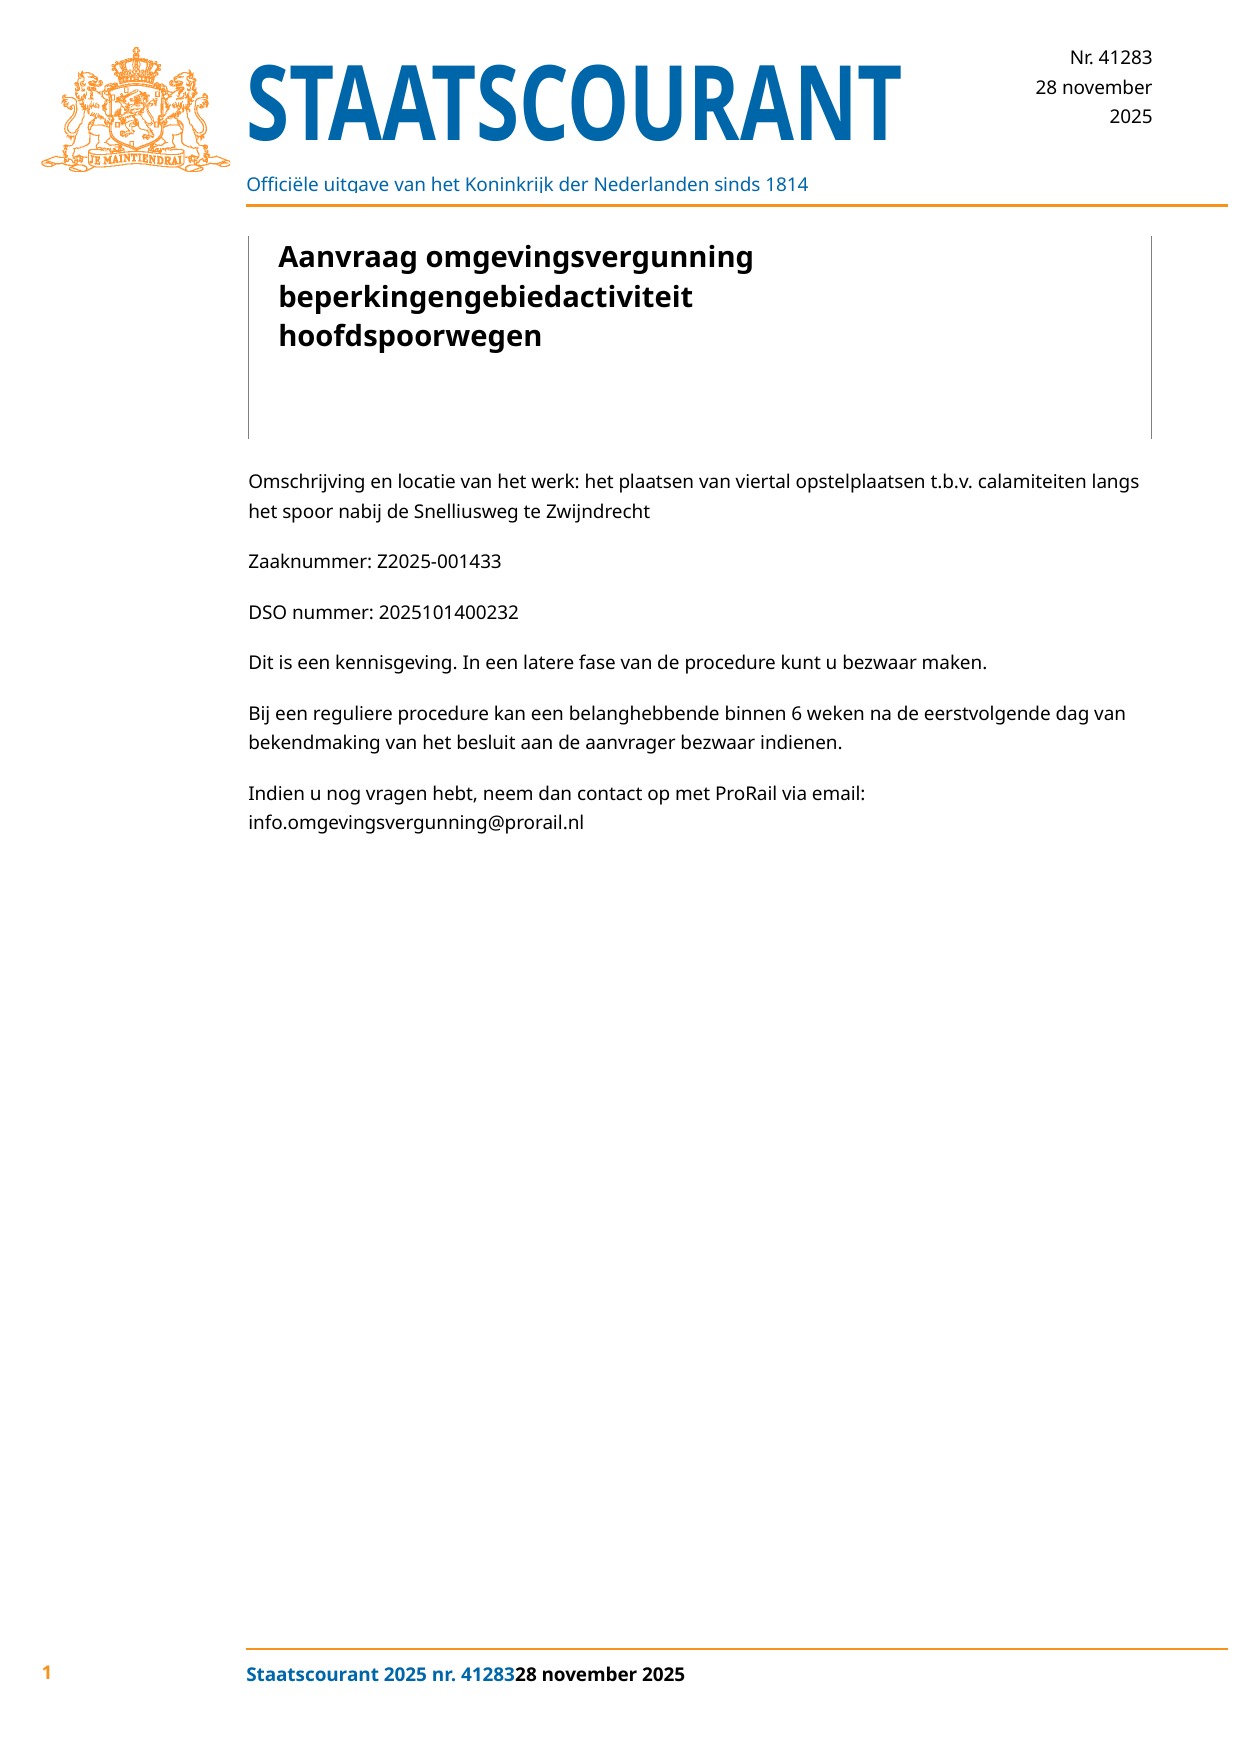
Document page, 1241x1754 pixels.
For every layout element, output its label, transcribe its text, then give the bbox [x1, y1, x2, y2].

text Dit is een kennisgeving. In een latere fase van de procedure kunt u bezwaar maken. [248, 649, 1152, 675]
table_header [1090, 236, 1151, 413]
text Omschrijving en locatie van het werk: het plaatsen van viertal opstelplaatsen t.b.v. calamiteiten langs het spoor nabij de Snelliusweg te Zwijndrecht [248, 469, 1152, 524]
picture [912, 236, 1090, 414]
table_header Aanvraag omgevingsvergunning beperkingengebiedactiviteit hoofdspoorwegen [249, 236, 850, 439]
text DSO nummer: 2025101400232 [248, 599, 1152, 625]
table_header [850, 236, 912, 413]
text Bij een reguliere procedure kan een belanghebbende binnen 6 weken na de eerstvolgende dag van bekendmaking van het besluit aan de aanvrager bezwaar indienen. [248, 700, 1152, 755]
text Indien u nog vragen hebt, neem dan contact op met ProRail via email: info.omgevingsvergunning@prorail.nl [248, 780, 1152, 835]
picture [41, 47, 231, 172]
text Zaaknummer: Z2025-001433 [248, 549, 1152, 574]
table_header [850, 414, 1151, 439]
